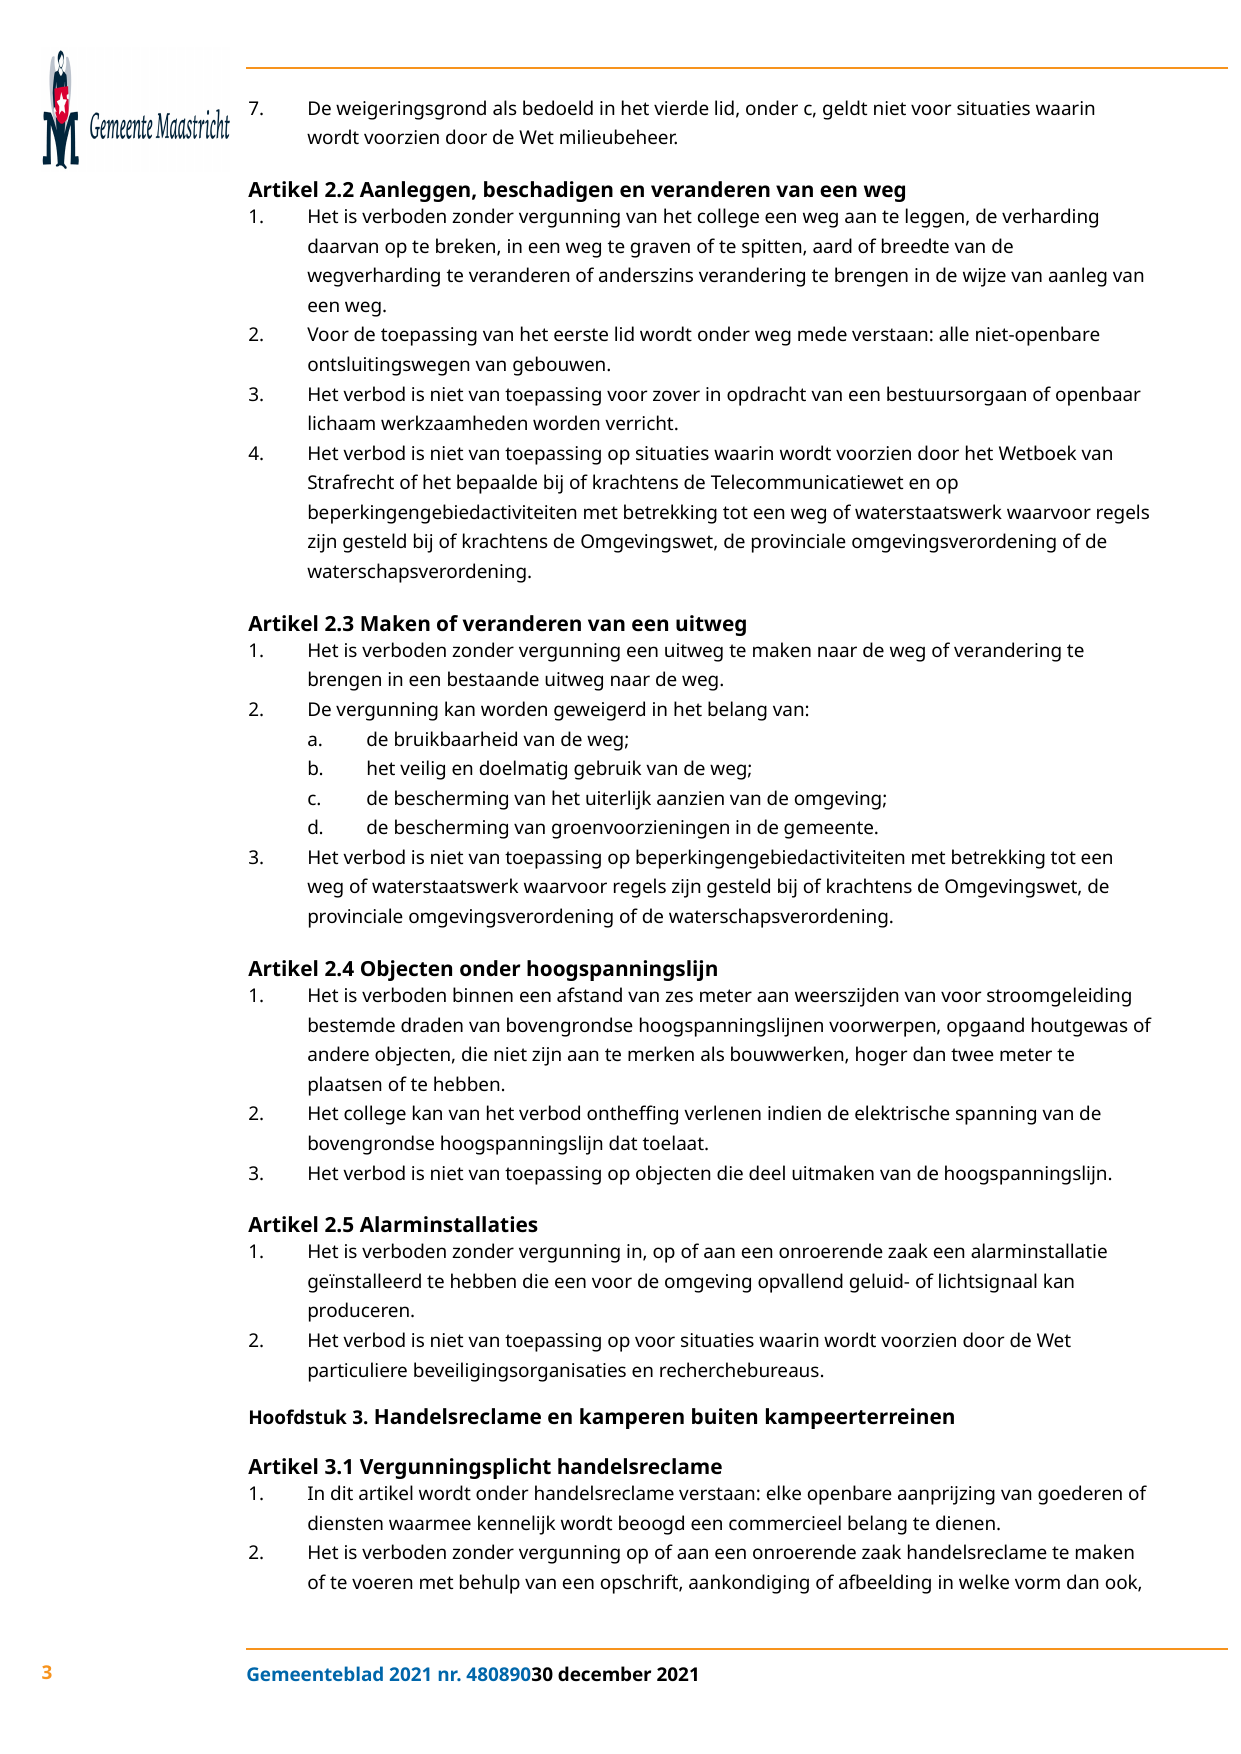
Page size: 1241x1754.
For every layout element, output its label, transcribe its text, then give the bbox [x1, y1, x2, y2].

list de bescherming van het uiterlijk aanzien van de omgeving; [307, 785, 1152, 811]
text Artikel 2.5 Alarminstallaties [248, 1210, 1152, 1238]
list In dit artikel wordt onder handelsreclame verstaan: elke openbare aanprijzing van goederen of diensten waarmee kennelijk wordt beoogd een commercieel belang te dienen. [248, 1480, 1152, 1536]
list Het is verboden zonder vergunning een uitweg te maken naar de weg of verandering te brengen in een bestaande uitweg naar de weg. [248, 637, 1152, 692]
list Het is verboden binnen een afstand van zes meter aan weerszijden van voor stroomgeleiding bestemde draden van bovengrondse hoogspanningslijnen voorwerpen, opgaand houtgewas of andere objecten, die niet zijn aan te merken als bouwwerken, hoger dan twee meter te plaatsen of te hebben. [248, 982, 1152, 1097]
text Artikel 2.3 Maken of veranderen van een uitweg [248, 609, 1152, 637]
list Voor de toepassing van het eerste lid wordt onder weg mede verstaan: alle niet-openbare ontsluitingswegen van gebouwen. [248, 322, 1152, 377]
list de bruikbaarheid van de weg; [307, 726, 1152, 752]
list De vergunning kan worden geweigerd in het belang van: [248, 696, 1152, 722]
text Hoofdstuk 3. Handelsreclame en kamperen buiten kampeerterreinen [248, 1402, 1152, 1431]
list Het is verboden zonder vergunning op of aan een onroerende zaak handelsreclame te maken of te voeren met behulp van een opschrift, aankondiging of afbeelding in welke vorm dan ook, [248, 1539, 1152, 1595]
list Het verbod is niet van toepassing op objecten die deel uitmaken van de hoogspanningslijn. [248, 1160, 1152, 1185]
list Het college kan van het verbod ontheffing verlenen indien de elektrische spanning van de bovengrondse hoogspanningslijn dat toelaat. [248, 1101, 1152, 1156]
list Het verbod is niet van toepassing op situaties waarin wordt voorzien door het Wetboek van Strafrecht of het bepaalde bij of krachtens de Telecommunicatiewet en op beperkingengebiedactiviteiten met betrekking tot een weg of waterstaatswerk waarvoor regels zijn gesteld bij of krachtens de Omgevingswet, de provinciale omgevingsverordening of de waterschapsverordening. [248, 440, 1152, 584]
list de bescherming van groenvoorzieningen in de gemeente. [307, 814, 1152, 840]
text Artikel 3.1 Vergunningsplicht handelsreclame [248, 1452, 1152, 1480]
list Het is verboden zonder vergunning in, op of aan een onroerende zaak een alarminstallatie geïnstalleerd te hebben die een voor de omgeving opvallend geluid- of lichtsignaal kan produceren. [248, 1238, 1152, 1323]
picture [41, 47, 231, 172]
list Het verbod is niet van toepassing op voor situaties waarin wordt voorzien door de Wet particuliere beveiligingsorganisaties en recherchebureaus. [248, 1327, 1152, 1383]
list De weigeringsgrond als bedoeld in het vierde lid, onder c, geldt niet voor situaties waarin wordt voorzien door de Wet milieubeheer. [248, 95, 1152, 150]
list Het is verboden zonder vergunning van het college een weg aan te leggen, de verharding daarvan op te breken, in een weg te graven of te spitten, aard of breedte van de wegverharding te veranderen of anderszins verandering te brengen in de wijze van aanleg van een weg. [248, 203, 1152, 318]
list Het verbod is niet van toepassing op beperkingengebiedactiviteiten met betrekking tot een weg of waterstaatswerk waarvoor regels zijn gesteld bij of krachtens de Omgevingswet, de provinciale omgevingsverordening of de waterschapsverordening. [248, 844, 1152, 929]
text Artikel 2.2 Aanleggen, beschadigen en veranderen van een weg [248, 175, 1152, 203]
text Artikel 2.4 Objecten onder hoogspanningslijn [248, 954, 1152, 982]
list het veilig en doelmatig gebruik van de weg; [307, 755, 1152, 781]
list Het verbod is niet van toepassing voor zover in opdracht van een bestuursorgaan of openbaar lichaam werkzaamheden worden verricht. [248, 381, 1152, 436]
